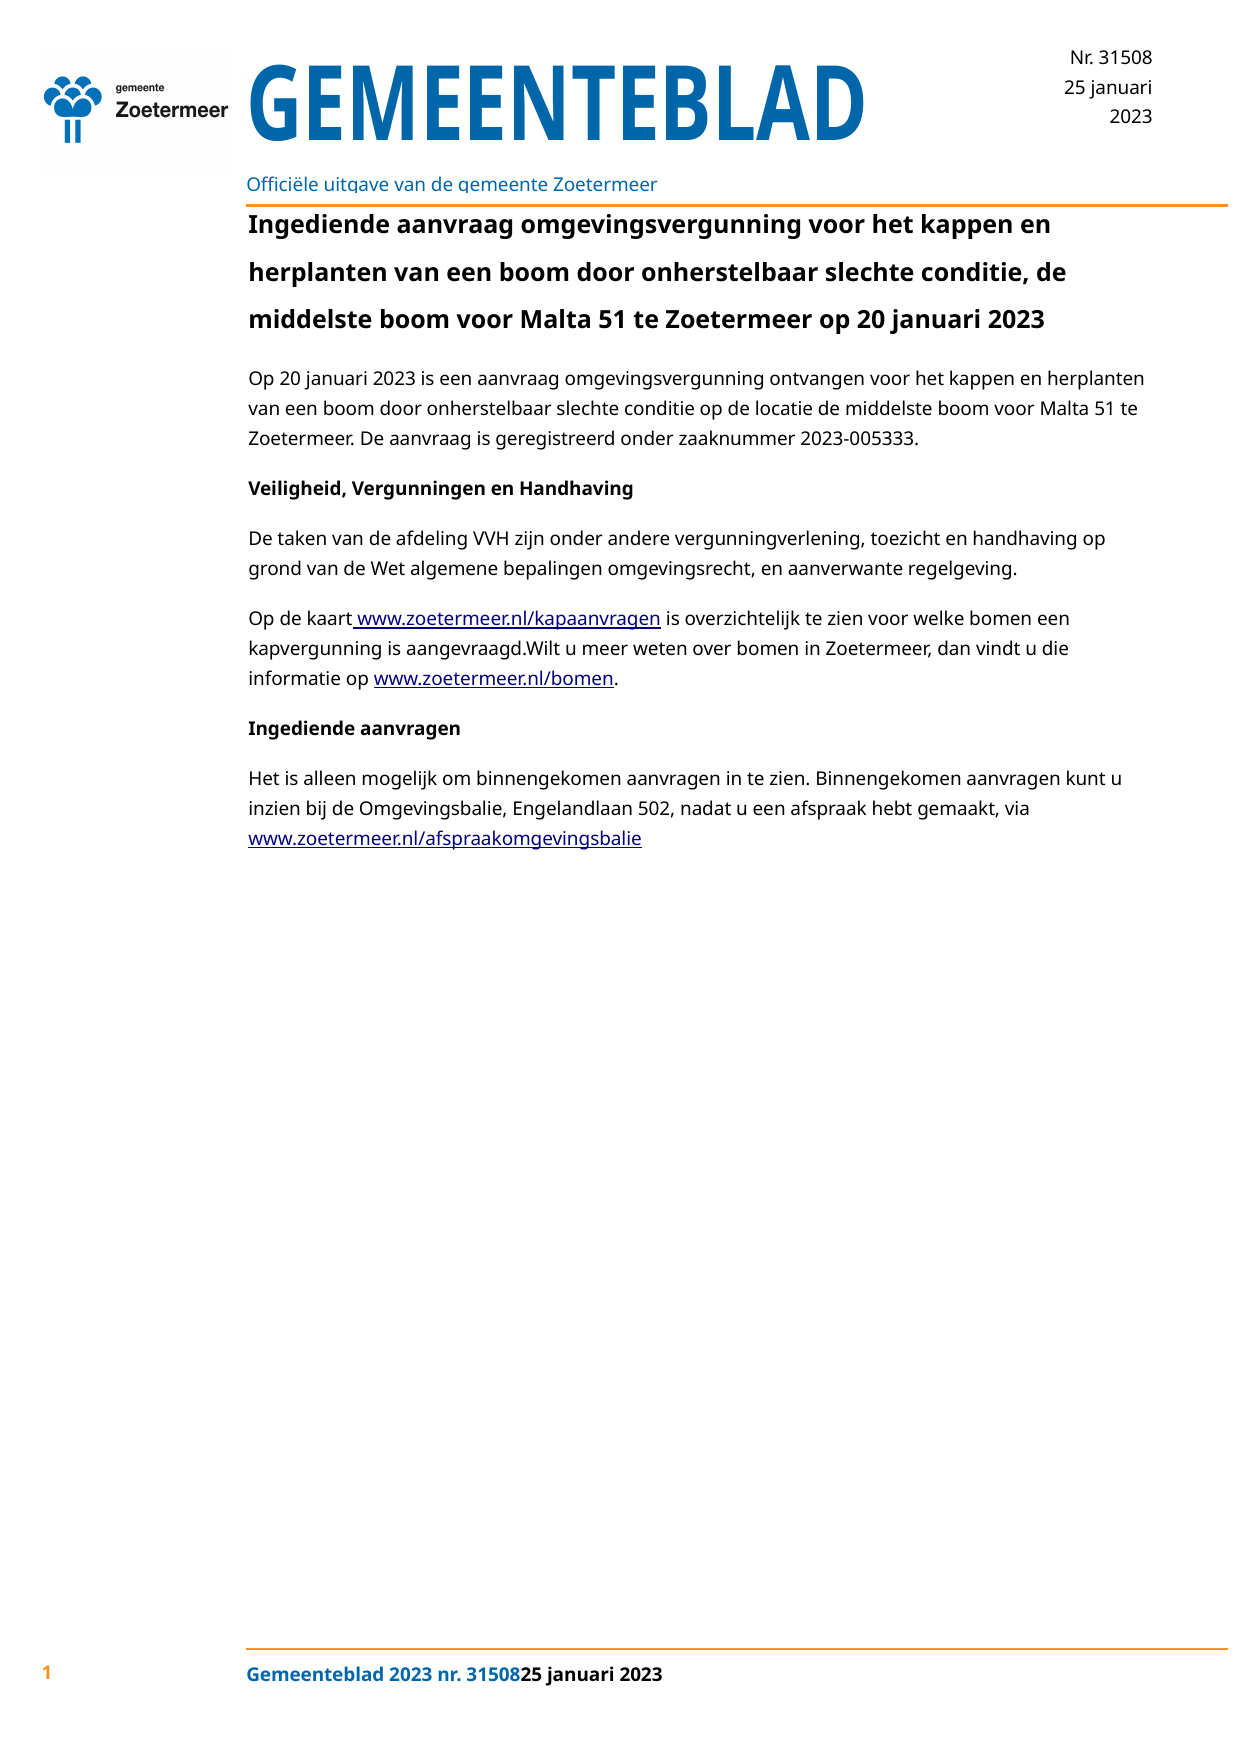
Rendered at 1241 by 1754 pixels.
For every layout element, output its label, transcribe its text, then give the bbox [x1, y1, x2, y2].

text Op 20 januari 2023 is een aanvraag omgevingsvergunning ontvangen voor het kappen en herplanten van een boom door onherstelbaar slechte conditie op de locatie de middelste boom voor Malta 51 te Zoetermeer. De aanvraag is geregistreerd onder zaaknummer 2023-005333. [248, 366, 1152, 450]
text Ingediende aanvraag omgevingsvergunning voor het kappen en herplanten van een boom door onherstelbaar slechte conditie, de middelste boom voor Malta 51 te Zoetermeer op 20 januari 2023 [248, 207, 1152, 336]
text Het is alleen mogelijk om binnengekomen aanvragen in te zien. Binnengekomen aanvragen kunt u inzien bij de Omgevingsbalie, Engelandlaan 502, nadat u een afspraak hebt gemaakt, via www.zoetermeer.nl/afspraakomgevingsbalie [248, 766, 1152, 850]
text De taken van de afdeling VVH zijn onder andere vergunningverlening, toezicht en handhaving op grond van de Wet algemene bepalingen omgevingsrecht, en aanverwante regelgeving. [248, 526, 1152, 581]
text Op de kaart www.zoetermeer.nl/kapaanvragen is overzichtelijk te zien voor welke bomen een kapvergunning is aangevraagd.Wilt u meer weten over bomen in Zoetermeer, dan vindt u die informatie op www.zoetermeer.nl/bomen. [248, 606, 1152, 690]
text Ingediende aanvragen [248, 715, 1152, 741]
picture [41, 47, 231, 172]
text Veiligheid, Vergunningen en Handhaving [248, 475, 1152, 501]
